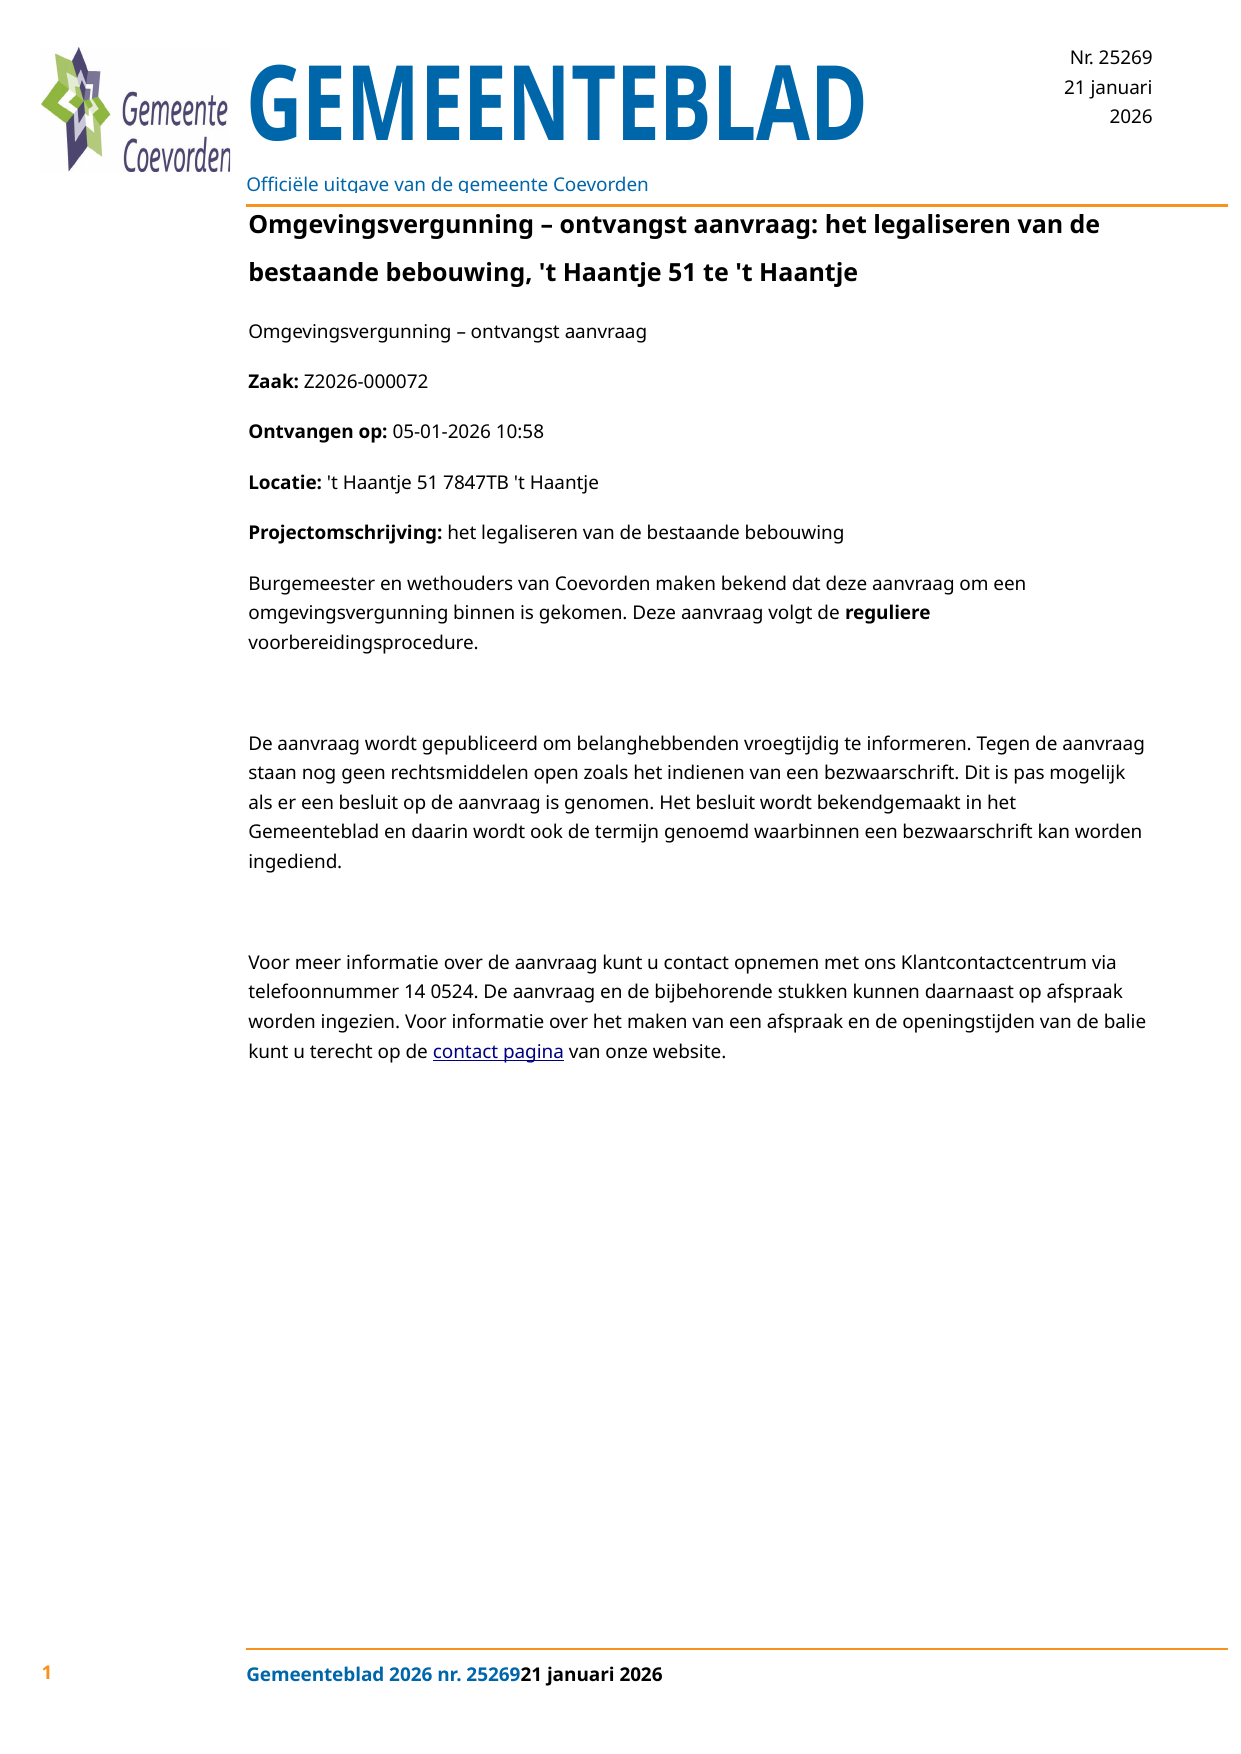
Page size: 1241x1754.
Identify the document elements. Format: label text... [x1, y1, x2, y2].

text Locatie: 't Haantje 51 7847TB 't Haantje [248, 469, 1152, 495]
text Omgevingsvergunning – ontvangst aanvraag: het legaliseren van de bestaande bebouwing, 't Haantje 51 te 't Haantje [248, 207, 1152, 288]
text Projectomschrijving: het legaliseren van de bestaande bebouwing [248, 519, 1152, 545]
text De aanvraag wordt gepubliceerd om belanghebbenden vroegtijdig te informeren. Tegen de aanvraag staan nog geen rechtsmiddelen open zoals het indienen van een bezwaarschrift. Dit is pas mogelijk als er een besluit op de aanvraag is genomen. Het besluit wordt bekendgemaakt in het Gemeenteblad en daarin wordt ook de termijn genoemd waarbinnen een bezwaarschrift kan worden ingediend. [248, 730, 1152, 874]
text Ontvangen op: 05-01-2026 10:58 [248, 419, 1152, 444]
picture [41, 47, 231, 172]
text Zaak: Z2026-000072 [248, 368, 1152, 394]
text Omgevingsvergunning – ontvangst aanvraag [248, 318, 1152, 344]
text Voor meer informatie over de aanvraag kunt u contact opnemen met ons Klantcontactcentrum via telefoonnummer 14 0524. De aanvraag en de bijbehorende stukken kunnen daarnaast op afspraak worden ingezien. Voor informatie over het maken van een afspraak en de openingstijden van de balie kunt u terecht op de contact pagina van onze website. [248, 949, 1152, 1064]
text Burgemeester en wethouders van Coevorden maken bekend dat deze aanvraag om een omgevingsvergunning binnen is gekomen. Deze aanvraag volgt de reguliere voorbereidingsprocedure. [248, 570, 1152, 655]
